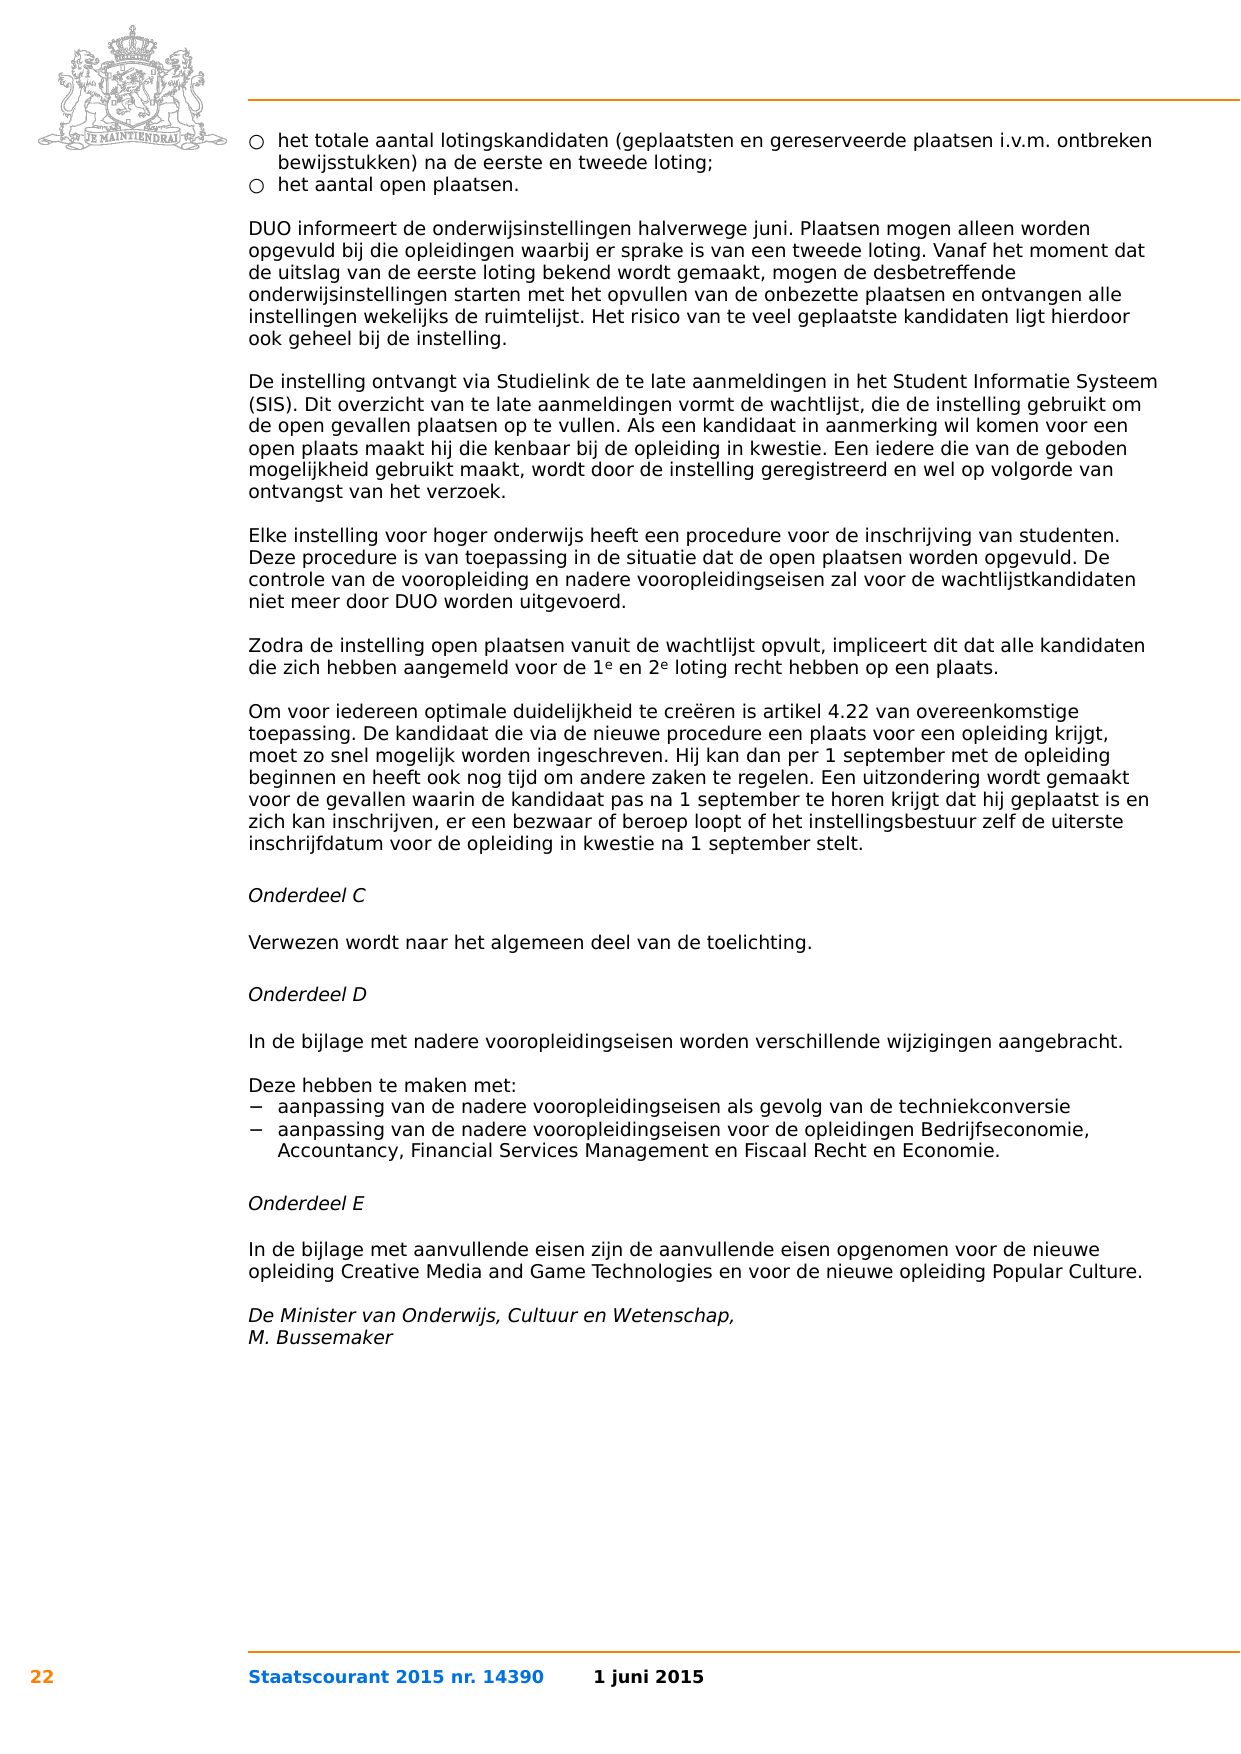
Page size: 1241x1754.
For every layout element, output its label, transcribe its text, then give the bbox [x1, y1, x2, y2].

text ○ het totale aantal lotingskandidaten (geplaatsten en gereserveerde plaatsen i.v.m. ontbreken bewijsstukken) na de eerste en tweede loting; [248, 130, 1163, 174]
text De instelling ontvangt via Studielink de te late aanmeldingen in het Student Informatie Systeem (SIS). Dit overzicht van te late aanmeldingen vormt de wachtlijst, die de instelling gebruikt om de open gevallen plaatsen op te vullen. Als een kandidaat in aanmerking wil komen voor een open plaats maakt hij die kenbaar bij de opleiding in kwestie. Een iedere die van de geboden mogelijkheid gebruikt maakt, wordt door de instelling geregistreerd en wel op volgorde van ontvangst van het verzoek. [248, 371, 1163, 503]
text ○ het aantal open plaatsen. [248, 174, 1163, 196]
text De Minister van Onderwijs, Cultuur en Wetenschap, M. Bussemaker [248, 1305, 1163, 1349]
text Elke instelling voor hoger onderwijs heeft een procedure voor de inschrijving van studenten. Deze procedure is van toepassing in de situatie dat de open plaatsen worden opgevuld. De controle van de vooropleiding en nadere vooropleidingseisen zal voor de wachtlijstkandidaten niet meer door DUO worden uitgevoerd. [248, 525, 1163, 613]
text Om voor iedereen optimale duidelijkheid te creëren is artikel 4.22 van overeenkomstige toepassing. De kandidaat die via de nieuwe procedure een plaats voor een opleiding krijgt, moet zo snel mogelijk worden ingeschreven. Hij kan dan per 1 september met de opleiding beginnen en heeft ook nog tijd om andere zaken te regelen. Een uitzondering wordt gemaakt voor de gevallen waarin de kandidaat pas na 1 september te horen krijgt dat hij geplaatst is en zich kan inschrijven, er een bezwaar of beroep loopt of het instellingsbestuur zelf de uiterste inschrijfdatum voor de opleiding in kwestie na 1 september stelt. [248, 701, 1163, 855]
picture [38, 25, 227, 150]
text Zodra de instelling open plaatsen vanuit de wachtlijst opvult, impliceert dit dat alle kandidaten die zich hebben aangemeld voor de 1e en 2e loting recht hebben op een plaats. [248, 635, 1163, 679]
text In de bijlage met nadere vooropleidingseisen worden verschillende wijzigingen aangebracht. [248, 1031, 1163, 1053]
text Verwezen wordt naar het algemeen deel van de toelichting. [248, 932, 1163, 954]
subtitle Onderdeel D [248, 984, 1163, 1006]
text − aanpassing van de nadere vooropleidingseisen als gevolg van de techniekconversie [248, 1096, 1163, 1118]
text In de bijlage met aanvullende eisen zijn de aanvullende eisen opgenomen voor de nieuwe opleiding Creative Media and Game Technologies en voor de nieuwe opleiding Popular Culture. [248, 1239, 1163, 1283]
text DUO informeert de onderwijsinstellingen halverwege juni. Plaatsen mogen alleen worden opgevuld bij die opleidingen waarbij er sprake is van een tweede loting. Vanaf het moment dat de uitslag van de eerste loting bekend wordt gemaakt, mogen de desbetreffende onderwijsinstellingen starten met het opvullen van de onbezette plaatsen en ontvangen alle instellingen wekelijks de ruimtelijst. Het risico van te veel geplaatste kandidaten ligt hierdoor ook geheel bij de instelling. [248, 218, 1163, 349]
text − aanpassing van de nadere vooropleidingseisen voor de opleidingen Bedrijfseconomie, Accountancy, Financial Services Management en Fiscaal Recht en Economie. [248, 1118, 1163, 1162]
subtitle Onderdeel C [248, 885, 1163, 907]
text Deze hebben te maken met: [248, 1074, 1163, 1096]
subtitle Onderdeel E [248, 1192, 1163, 1214]
